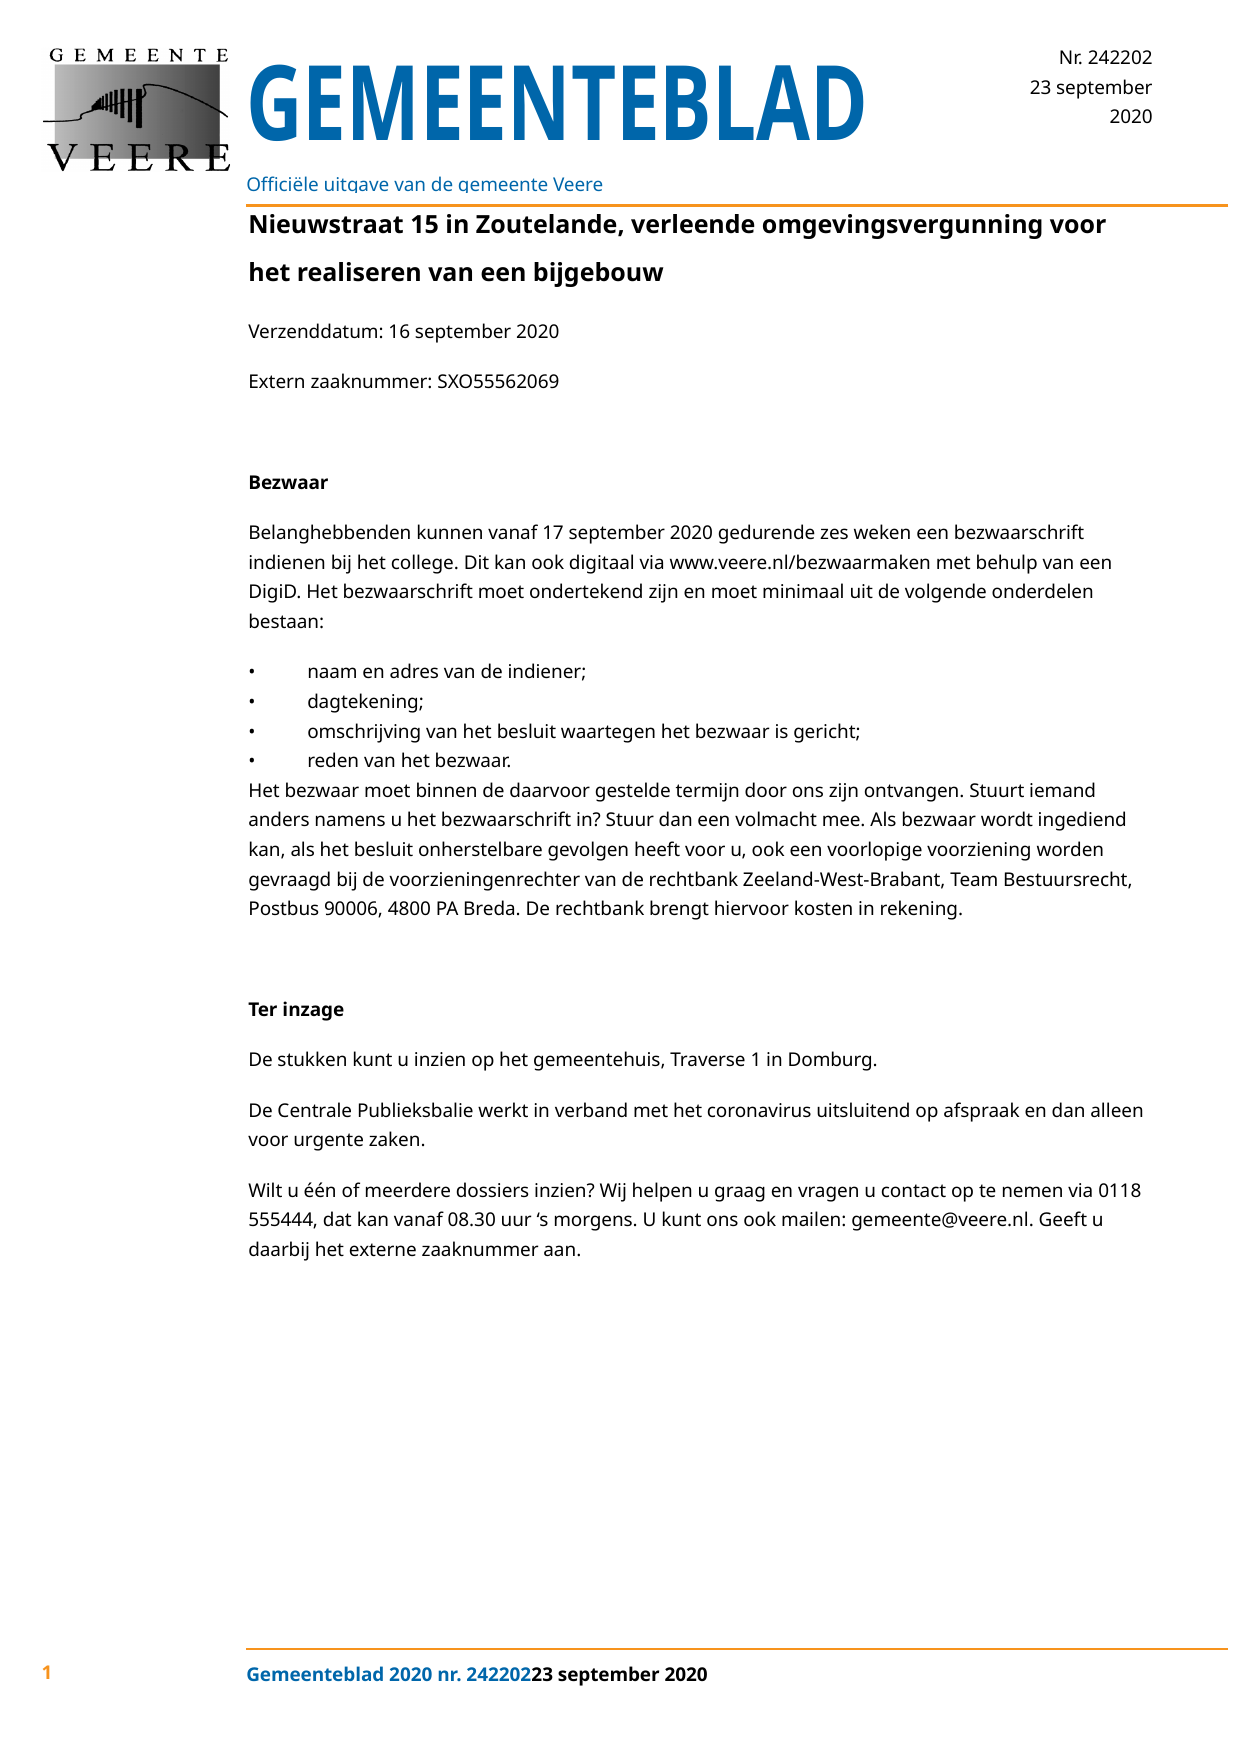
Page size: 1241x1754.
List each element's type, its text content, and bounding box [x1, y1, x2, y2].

text De stukken kunt u inzien op het gemeentehuis, Traverse 1 in Domburg. [248, 1047, 1152, 1072]
text De Centrale Publieksbalie werkt in verband met het coronavirus uitsluitend op afspraak en dan alleen voor urgente zaken. [248, 1097, 1152, 1152]
text Extern zaaknummer: SXO55562069 [248, 368, 1152, 394]
text Ter inzage [248, 996, 1152, 1022]
list naam en adres van de indiener; [248, 659, 1152, 684]
text Wilt u één of meerdere dossiers inzien? Wij helpen u graag en vragen u contact op te nemen via 0118 555444, dat kan vanaf 08.30 uur ‘s morgens. U kunt ons ook mailen: gemeente@veere.nl. Geeft u daarbij het externe zaaknummer aan. [248, 1177, 1152, 1262]
list dagtekening; [248, 688, 1152, 714]
picture [41, 47, 231, 172]
text Verzenddatum: 16 september 2020 [248, 318, 1152, 344]
text Het bezwaar moet binnen de daarvoor gestelde termijn door ons zijn ontvangen. Stuurt iemand anders namens u het bezwaarschrift in? Stuur dan een volmacht mee. Als bezwaar wordt ingediend kan, als het besluit onherstelbare gevolgen heeft voor u, ook een voorlopige voorziening worden gevraagd bij de voorzieningenrechter van de rechtbank Zeeland-West-Brabant, Team Bestuursrecht, Postbus 90006, 4800 PA Breda. De rechtbank brengt hiervoor kosten in rekening. [248, 777, 1152, 921]
list omschrijving van het besluit waartegen het bezwaar is gericht; [248, 718, 1152, 744]
text Bezwaar [248, 469, 1152, 495]
list reden van het bezwaar. [248, 747, 1152, 773]
text Belanghebbenden kunnen vanaf 17 september 2020 gedurende zes weken een bezwaarschrift indienen bij het college. Dit kan ook digitaal via www.veere.nl/bezwaarmaken met behulp van een DigiD. Het bezwaarschrift moet ondertekend zijn en moet minimaal uit de volgende onderdelen bestaan: [248, 519, 1152, 634]
text Nieuwstraat 15 in Zoutelande, verleende omgevingsvergunning voor het realiseren van een bijgebouw [248, 207, 1152, 288]
